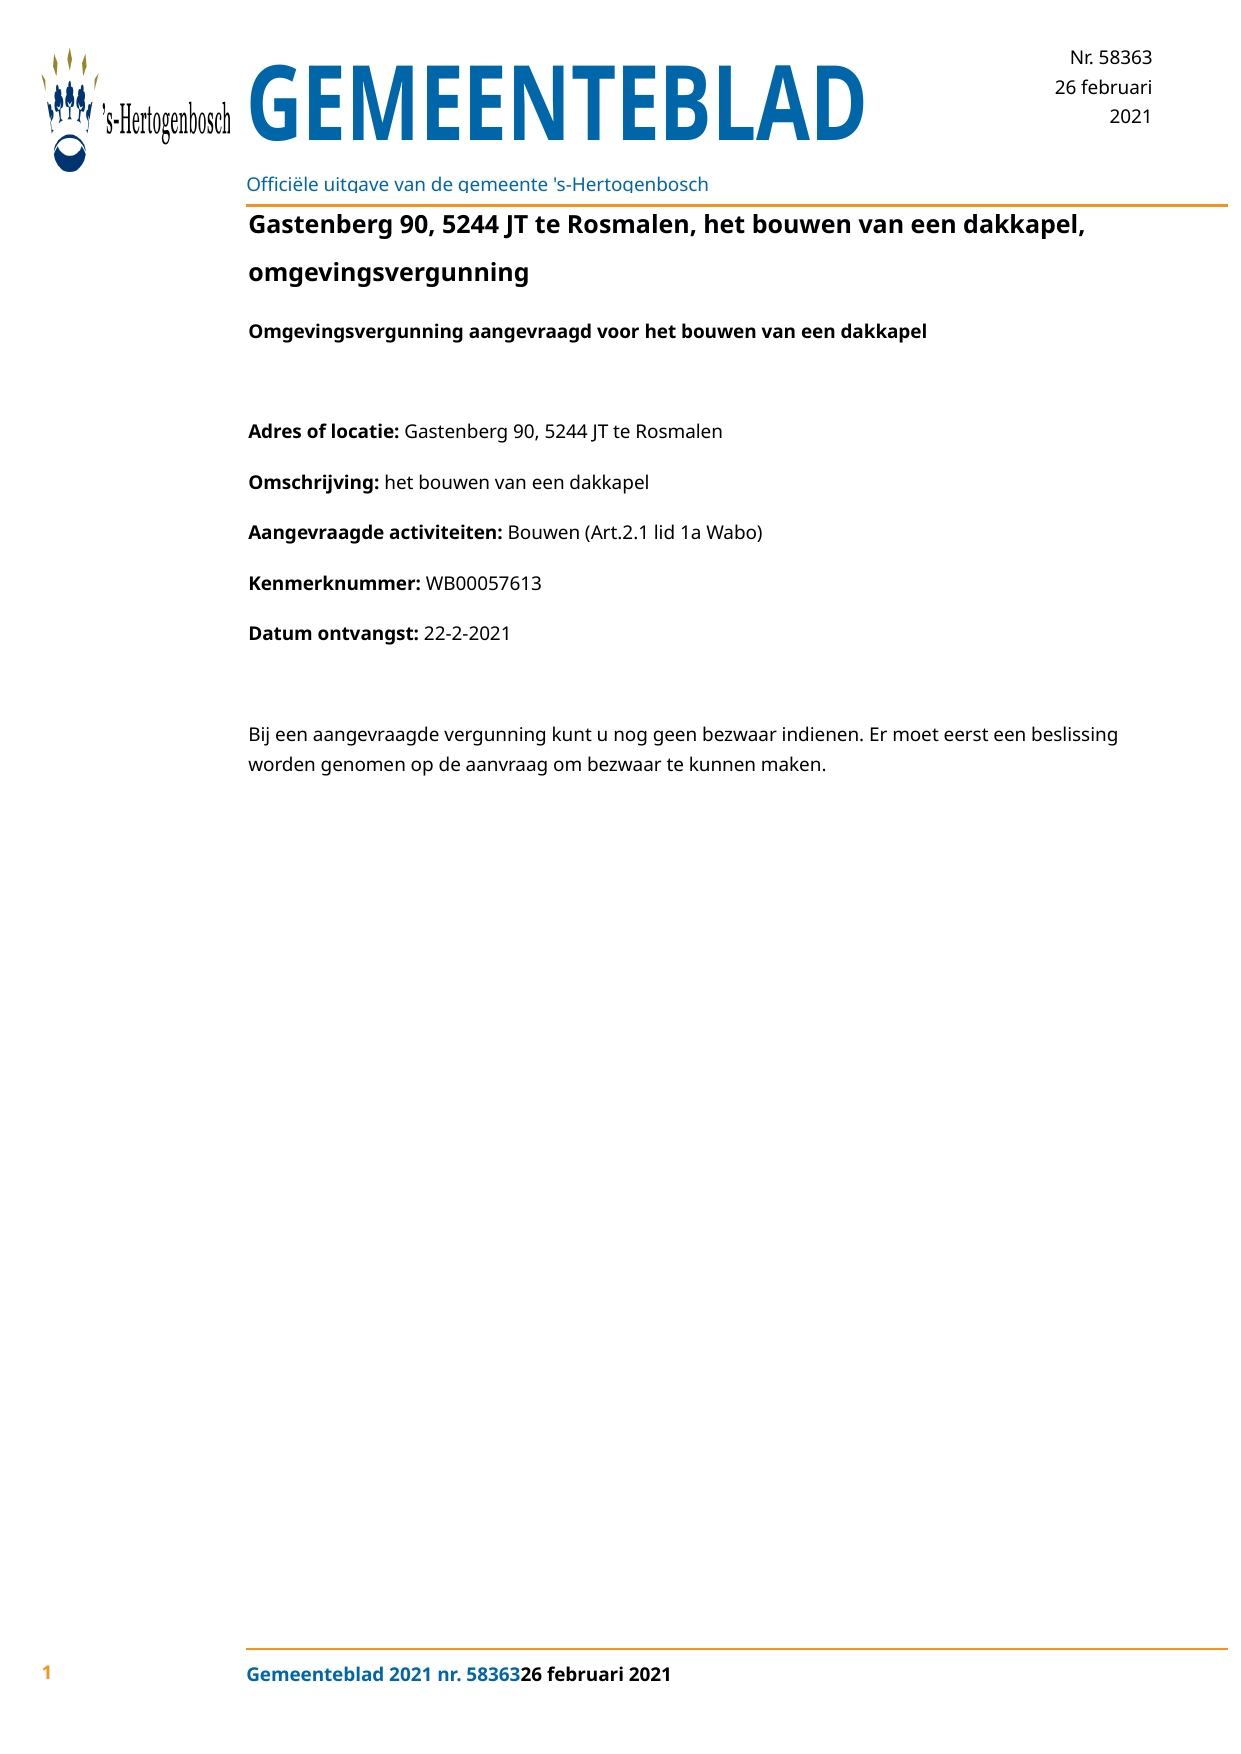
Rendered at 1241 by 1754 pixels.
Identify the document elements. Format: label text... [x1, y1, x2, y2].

text Kenmerknummer: WB00057613 [248, 570, 1152, 596]
text Omschrijving: het bouwen van een dakkapel [248, 469, 1152, 495]
text Adres of locatie: Gastenberg 90, 5244 JT te Rosmalen [248, 419, 1152, 444]
text Bij een aangevraagde vergunning kunt u nog geen bezwaar indienen. Er moet eerst een beslissing worden genomen op de aanvraag om bezwaar te kunnen maken. [248, 721, 1152, 777]
text Datum ontvangst: 22-2-2021 [248, 620, 1152, 646]
text Omgevingsvergunning aangevraagd voor het bouwen van een dakkapel [248, 318, 1152, 344]
text Gastenberg 90, 5244 JT te Rosmalen, het bouwen van een dakkapel, omgevingsvergunning [248, 207, 1152, 288]
text Aangevraagde activiteiten: Bouwen (Art.2.1 lid 1a Wabo) [248, 519, 1152, 545]
picture [41, 47, 231, 172]
